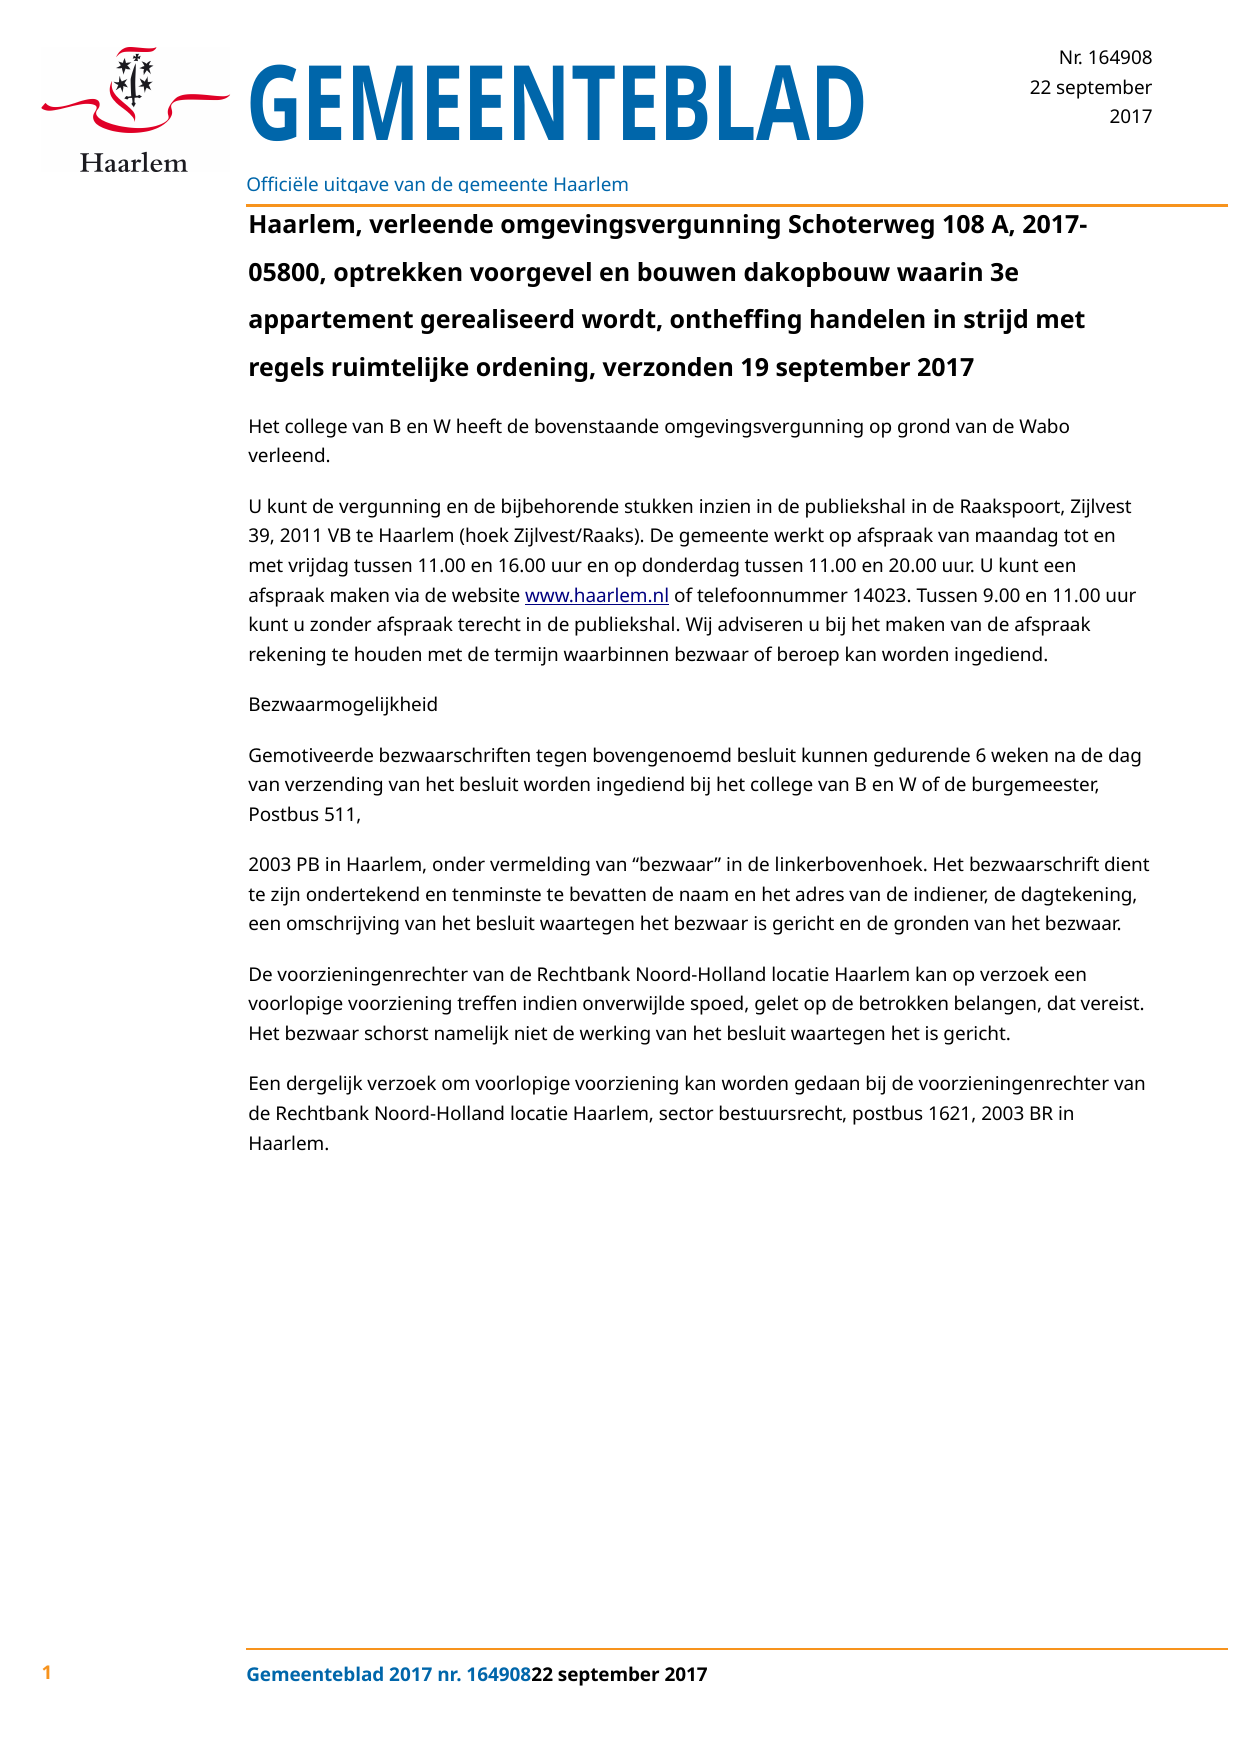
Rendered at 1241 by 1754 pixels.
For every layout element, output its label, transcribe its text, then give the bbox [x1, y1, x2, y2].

text Het college van B en W heeft de bovenstaande omgevingsvergunning op grond van de Wabo verleend. [248, 413, 1152, 468]
text Haarlem, verleende omgevingsvergunning Schoterweg 108 A, 2017-05800, optrekken voorgevel en bouwen dakopbouw waarin 3e appartement gerealiseerd wordt, ontheffing handelen in strijd met regels ruimtelijke ordening, verzonden 19 september 2017 [248, 207, 1152, 384]
text Een dergelijk verzoek om voorlopige voorziening kan worden gedaan bij de voorzieningenrechter van de Rechtbank Noord-Holland locatie Haarlem, sector bestuursrecht, postbus 1621, 2003 BR in Haarlem. [248, 1071, 1152, 1156]
picture [41, 47, 231, 172]
text 2003 PB in Haarlem, onder vermelding van “bezwaar” in de linkerbovenhoek. Het bezwaarschrift dient te zijn ondertekend en tenminste te bevatten de naam en het adres van de indiener, de dagtekening, een omschrijving van het besluit waartegen het bezwaar is gericht en de gronden van het bezwaar. [248, 851, 1152, 936]
text U kunt de vergunning en de bijbehorende stukken inzien in de publiekshal in de Raakspoort, Zijlvest 39, 2011 VB te Haarlem (hoek Zijlvest/Raaks). De gemeente werkt op afspraak van maandag tot en met vrijdag tussen 11.00 en 16.00 uur en op donderdag tussen 11.00 en 20.00 uur. U kunt een afspraak maken via de website www.haarlem.nl of telefoonnummer 14023. Tussen 9.00 en 11.00 uur kunt u zonder afspraak terecht in de publiekshal. Wij adviseren u bij het maken van de afspraak rekening te houden met de termijn waarbinnen bezwaar of beroep kan worden ingediend. [248, 493, 1152, 667]
text Bezwaarmogelijkheid [248, 691, 1152, 717]
text Gemotiveerde bezwaarschriften tegen bovengenoemd besluit kunnen gedurende 6 weken na de dag van verzending van het besluit worden ingediend bij het college van B en W of de burgemeester, Postbus 511, [248, 742, 1152, 827]
text De voorzieningenrechter van de Rechtbank Noord-Holland locatie Haarlem kan op verzoek een voorlopige voorziening treffen indien onverwijlde spoed, gelet op de betrokken belangen, dat vereist. Het bezwaar schorst namelijk niet de werking van het besluit waartegen het is gericht. [248, 961, 1152, 1046]
